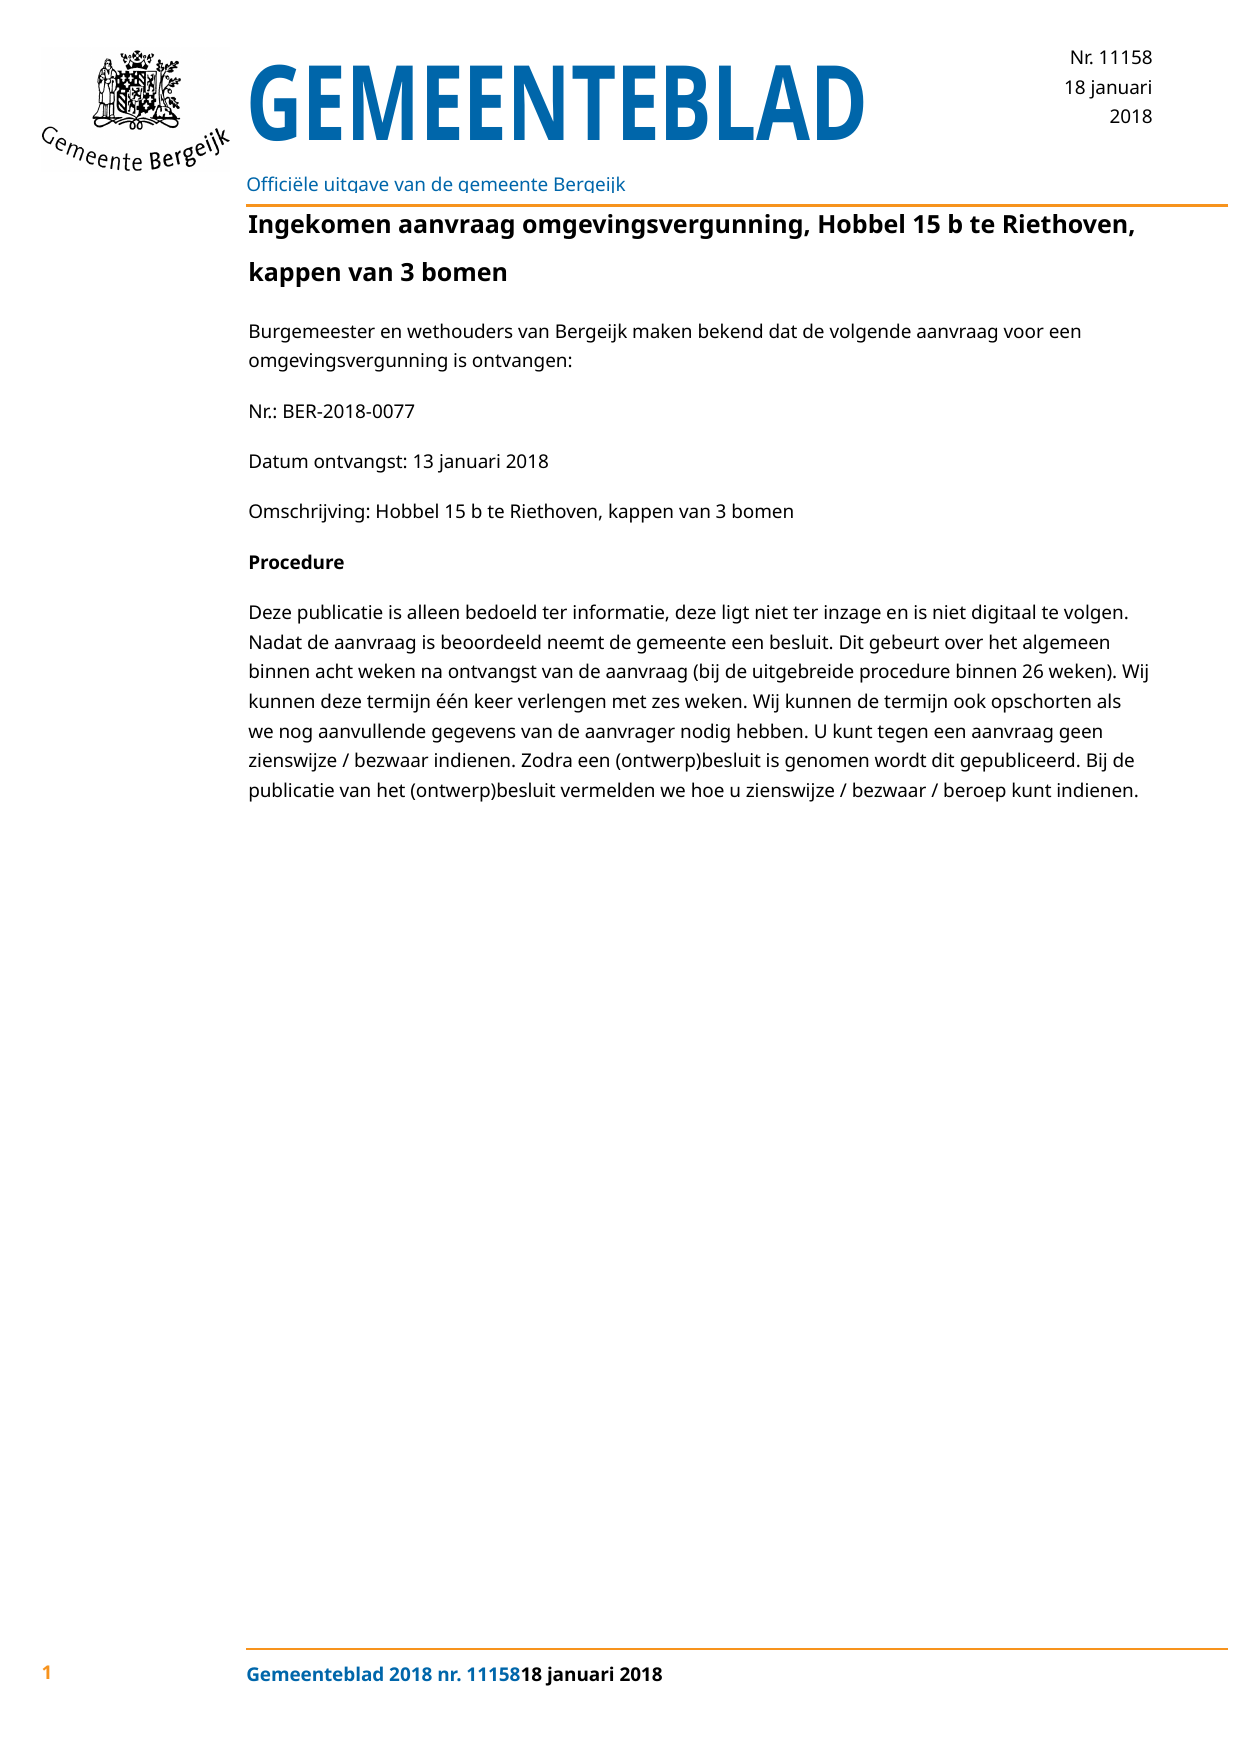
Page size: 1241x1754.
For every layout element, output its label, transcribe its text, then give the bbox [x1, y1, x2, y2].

text Procedure [248, 549, 1152, 575]
text Omschrijving: Hobbel 15 b te Riethoven, kappen van 3 bomen [248, 499, 1152, 524]
picture [41, 47, 231, 172]
text Ingekomen aanvraag omgevingsvergunning, Hobbel 15 b te Riethoven, kappen van 3 bomen [248, 207, 1152, 288]
text Burgemeester en wethouders van Bergeijk maken bekend dat de volgende aanvraag voor een omgevingsvergunning is ontvangen: [248, 318, 1152, 373]
text Nr.: BER-2018-0077 [248, 398, 1152, 424]
text Deze publicatie is alleen bedoeld ter informatie, deze ligt niet ter inzage en is niet digitaal te volgen. Nadat de aanvraag is beoordeeld neemt de gemeente een besluit. Dit gebeurt over het algemeen binnen acht weken na ontvangst van de aanvraag (bij de uitgebreide procedure binnen 26 weken). Wij kunnen deze termijn één keer verlengen met zes weken. Wij kunnen de termijn ook opschorten als we nog aanvullende gegevens van de aanvrager nodig hebben. U kunt tegen een aanvraag geen zienswijze / bezwaar indienen. Zodra een (ontwerp)besluit is genomen wordt dit gepubliceerd. Bij de publicatie van het (ontwerp)besluit vermelden we hoe u zienswijze / bezwaar / beroep kunt indienen. [248, 599, 1152, 803]
text Datum ontvangst: 13 januari 2018 [248, 448, 1152, 474]
